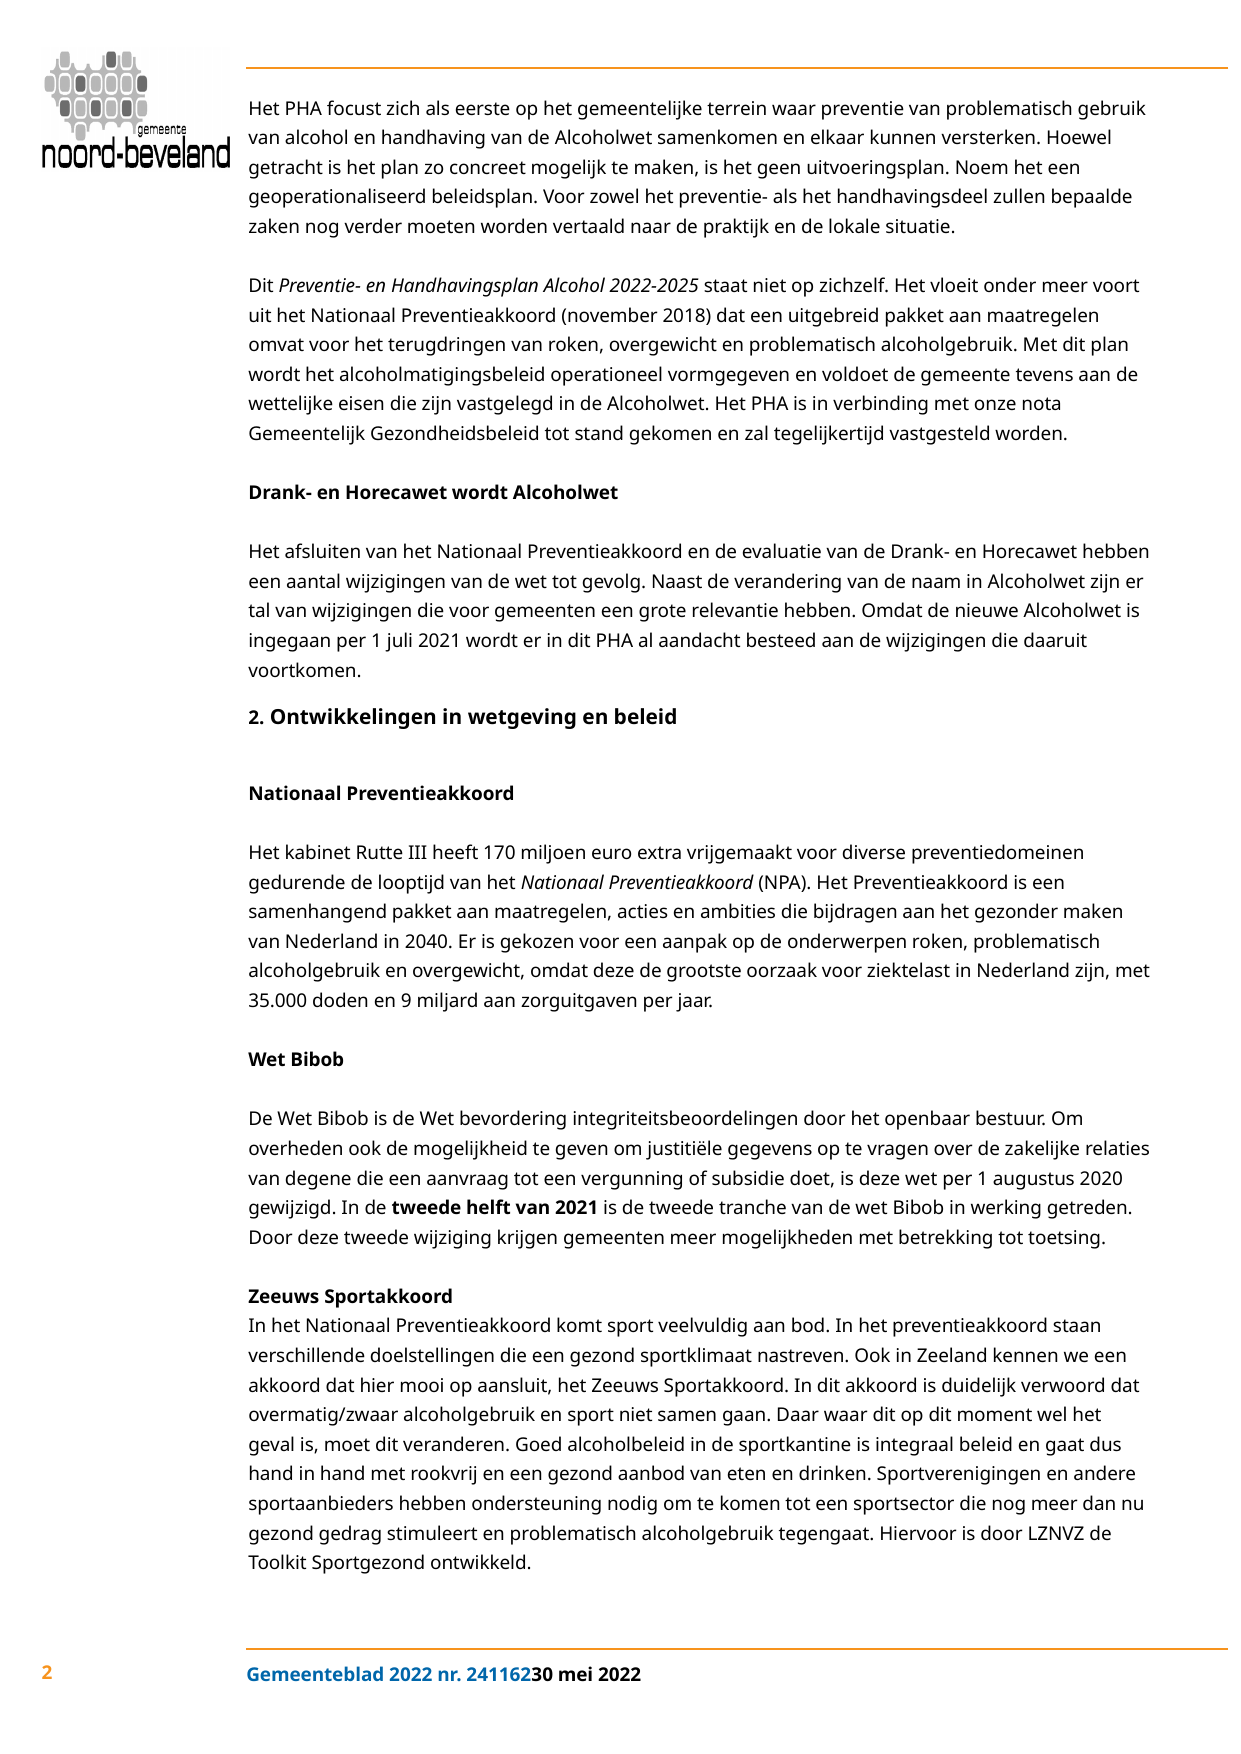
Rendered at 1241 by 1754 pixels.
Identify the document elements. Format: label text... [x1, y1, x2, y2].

text Het afsluiten van het Nationaal Preventieakkoord en de evaluatie van de Drank- en Horecawet hebben een aantal wijzigingen van de wet tot gevolg. Naast de verandering van de naam in Alcoholwet zijn er tal van wijzigingen die voor gemeenten een grote relevantie hebben. Omdat de nieuwe Alcoholwet is ingegaan per 1 juli 2021 wordt er in dit PHA al aandacht besteed aan de wijzigingen die daaruit voortkomen. [248, 538, 1152, 683]
text In het Nationaal Preventieakkoord komt sport veelvuldig aan bod. In het preventieakkoord staan verschillende doelstellingen die een gezond sportklimaat nastreven. Ook in Zeeland kennen we een akkoord dat hier mooi op aansluit, het Zeeuws Sportakkoord. In dit akkoord is duidelijk verwoord dat overmatig/zwaar alcoholgebruik en sport niet samen gaan. Daar waar dit op dit moment wel het geval is, moet dit veranderen. Goed alcoholbeleid in de sportkantine is integraal beleid en gaat dus hand in hand met rookvrij en een gezond aanbod van eten en drinken. Sportverenigingen en andere sportaanbieders hebben ondersteuning nodig om te komen tot een sportsector die nog meer dan nu gezond gedrag stimuleert en problematisch alcoholgebruik tegengaat. Hiervoor is door LZNVZ de Toolkit Sportgezond ontwikkeld. [248, 1313, 1152, 1575]
picture [41, 47, 231, 172]
text Zeeuws Sportakkoord [248, 1283, 1152, 1309]
text Het kabinet Rutte III heeft 170 miljoen euro extra vrijgemaakt voor diverse preventiedomeinen gedurende de looptijd van het Nationaal Preventieakkoord (NPA). Het Preventieakkoord is een samenhangend pakket aan maatregelen, acties en ambities die bijdragen aan het gezonder maken van Nederland in 2040. Er is gekozen voor een aanpak op de onderwerpen roken, problematisch alcoholgebruik en overgewicht, omdat deze de grootste oorzaak voor ziektelast in Nederland zijn, met 35.000 doden en 9 miljard aan zorguitgaven per jaar. [248, 839, 1152, 1013]
text Dit Preventie- en Handhavingsplan Alcohol 2022-2025 staat niet op zichzelf. Het vloeit onder meer voort uit het Nationaal Preventieakkoord (november 2018) dat een uitgebreid pakket aan maatregelen omvat voor het terugdringen van roken, overgewicht en problematisch alcoholgebruik. Met dit plan wordt het alcoholmatigingsbeleid operationeel vormgegeven en voldoet de gemeente tevens aan de wettelijke eisen die zijn vastgelegd in de Alcoholwet. Het PHA is in verbinding met onze nota Gemeentelijk Gezondheidsbeleid tot stand gekomen en zal tegelijkertijd vastgesteld worden. [248, 272, 1152, 446]
text 2. Ontwikkelingen in wetgeving en beleid [248, 702, 1152, 731]
text Het PHA focust zich als eerste op het gemeentelijke terrein waar preventie van problematisch gebruik van alcohol en handhaving van de Alcoholwet samenkomen en elkaar kunnen versterken. Hoewel getracht is het plan zo concreet mogelijk te maken, is het geen uitvoeringsplan. Noem het een geoperationaliseerd beleidsplan. Voor zowel het preventie- als het handhavingsdeel zullen bepaalde zaken nog verder moeten worden vertaald naar de praktijk en de lokale situatie. [248, 95, 1152, 239]
text Nationaal Preventieakkoord [248, 780, 1152, 806]
text De Wet Bibob is de Wet bevordering integriteitsbeoordelingen door het openbaar bestuur. Om overheden ook de mogelijkheid te geven om justitiële gegevens op te vragen over de zakelijke relaties van degene die een aanvraag tot een vergunning of subsidie doet, is deze wet per 1 augustus 2020 gewijzigd. In de tweede helft van 2021 is de tweede tranche van de wet Bibob in werking getreden. Door deze tweede wijziging krijgen gemeenten meer mogelijkheden met betrekking tot toetsing. [248, 1106, 1152, 1250]
text Drank- en Horecawet wordt Alcoholwet [248, 479, 1152, 505]
text Wet Bibob [248, 1046, 1152, 1072]
